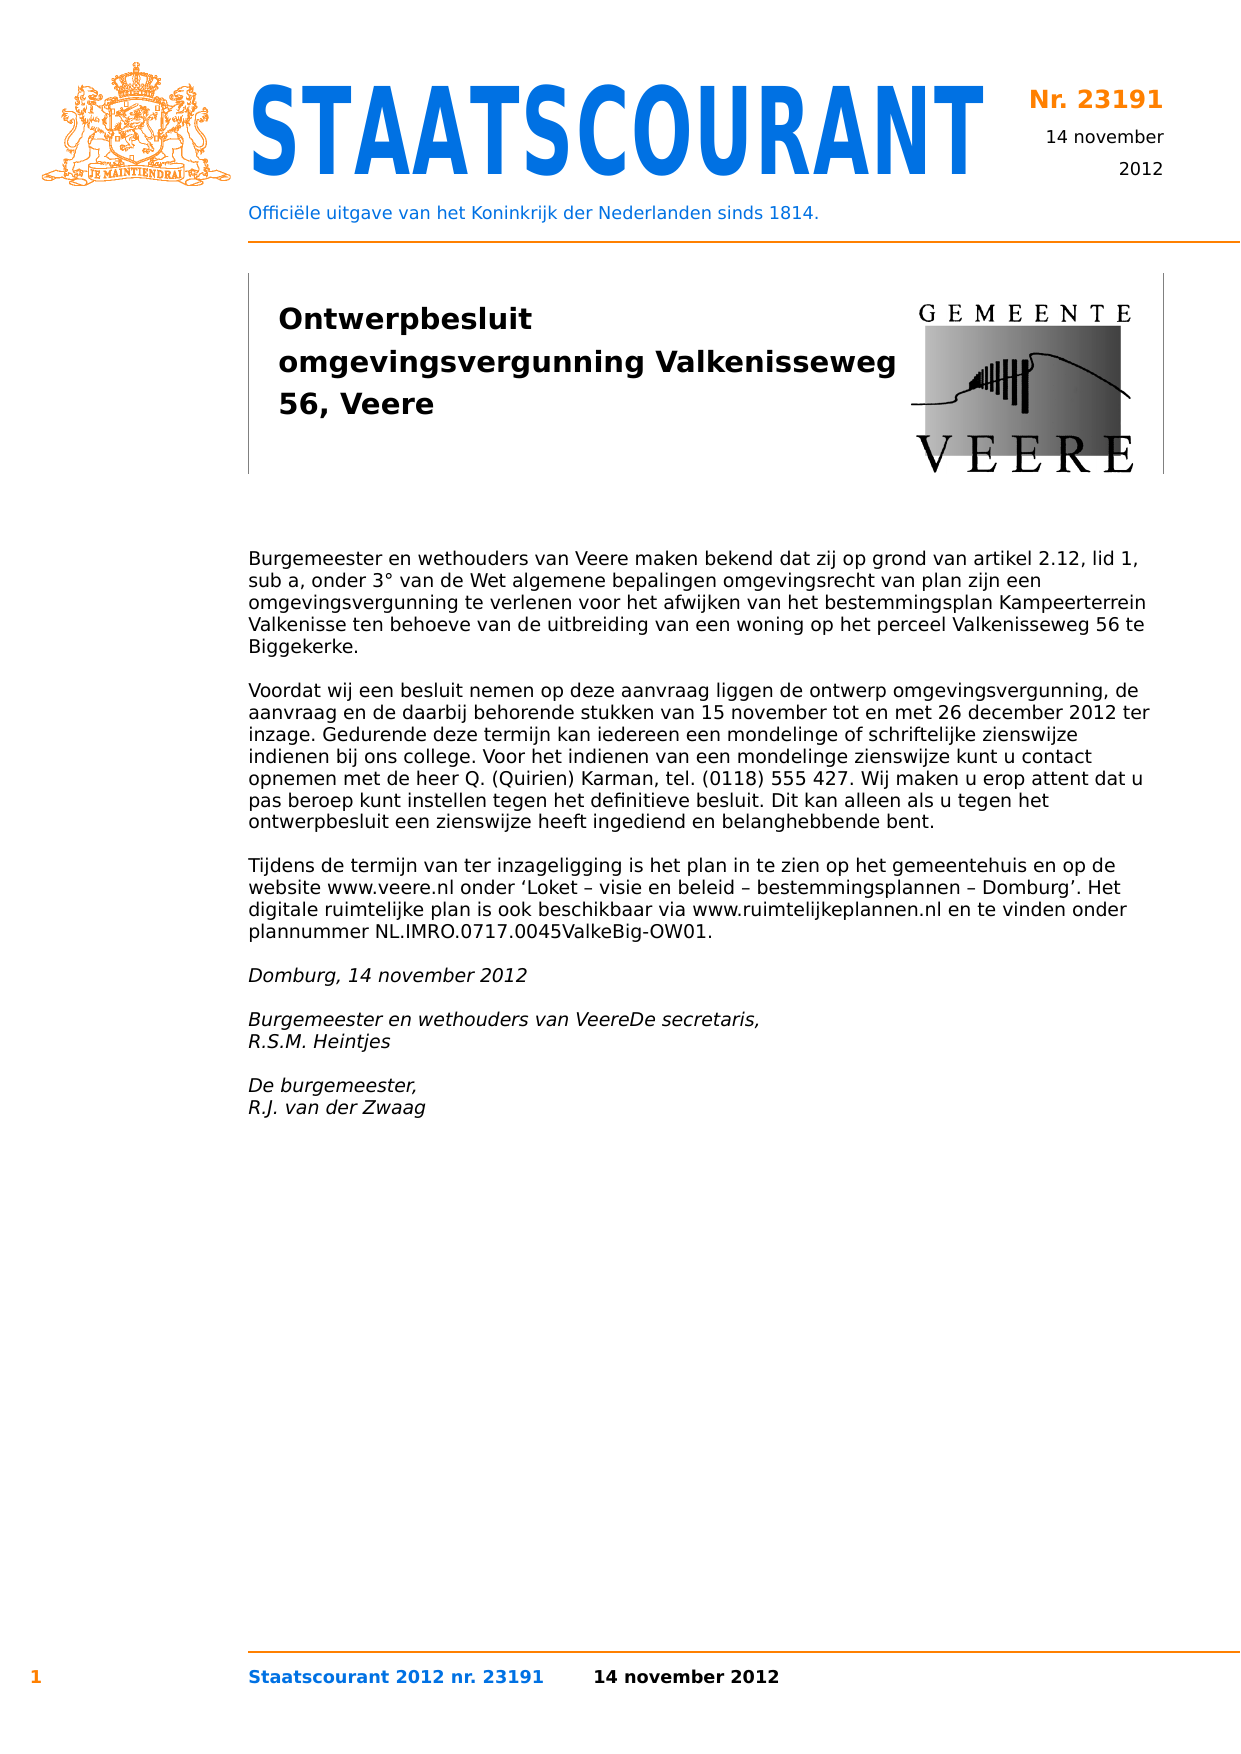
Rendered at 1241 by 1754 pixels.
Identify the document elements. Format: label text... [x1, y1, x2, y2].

text Burgemeester en wethouders van VeereDe secretaris, R.S.M. Heintjes [248, 1009, 1163, 1053]
text De burgemeester, R.J. van der Zwaag [248, 1075, 1163, 1119]
table_header Nr. 23191 [998, 62, 1240, 121]
text Tijdens de termijn van ter inzageligging is het plan in te zien op het gemeentehuis en op de website www.veere.nl onder ‘Loket – visie en beleid – bestemmingsplannen – Domburg’. Het digitale ruimtelijke plan is ook beschikbaar via www.ruimtelijkeplannen.nl en te vinden onder plannummer NL.IMRO.0717.0045ValkeBig-OW01. [248, 855, 1163, 943]
text Domburg, 14 november 2012 [248, 965, 1163, 987]
subtitle Ontwerpbesluit omgevingsvergunning Valkenisseweg 56, Veere [249, 273, 1163, 474]
picture [909, 302, 1134, 474]
picture [41, 62, 231, 186]
text Voordat wij een besluit nemen op deze aanvraag liggen de ontwerp omgevingsvergunning, de aanvraag en de daarbij behorende stukken van 15 november tot en met 26 december 2012 ter inzage. Gedurende deze termijn kan iedereen een mondelinge of schriftelijke zienswijze indienen bij ons college. Voor het indienen van een mondelinge zienswijze kunt u contact opnemen met de heer Q. (Quirien) Karman, tel. (0118) 555 427. Wij maken u erop attent dat u pas beroep kunt instellen tegen het definitieve besluit. Dit kan alleen als u tegen het ontwerpbesluit een zienswijze heeft ingediend en belanghebbende bent. [248, 679, 1163, 833]
text Burgemeester en wethouders van Veere maken bekend dat zij op grond van artikel 2.12, lid 1, sub a, onder 3° van de Wet algemene bepalingen omgevingsrecht van plan zijn een omgevingsvergunning te verlenen voor het afwijken van het bestemmingsplan Kampeerterrein Valkenisse ten behoeve van de uitbreiding van een woning op het perceel Valkenisseweg 56 te Biggekerke. [248, 548, 1163, 658]
table_cell 14 november [998, 121, 1240, 153]
table_header STAATSCOURANT [248, 62, 998, 203]
table_cell 2012 [998, 153, 1240, 203]
table_cell Officiële uitgave van het Koninkrijk der Nederlanden sinds 1814. [248, 203, 1240, 241]
table_header [25, 62, 248, 241]
